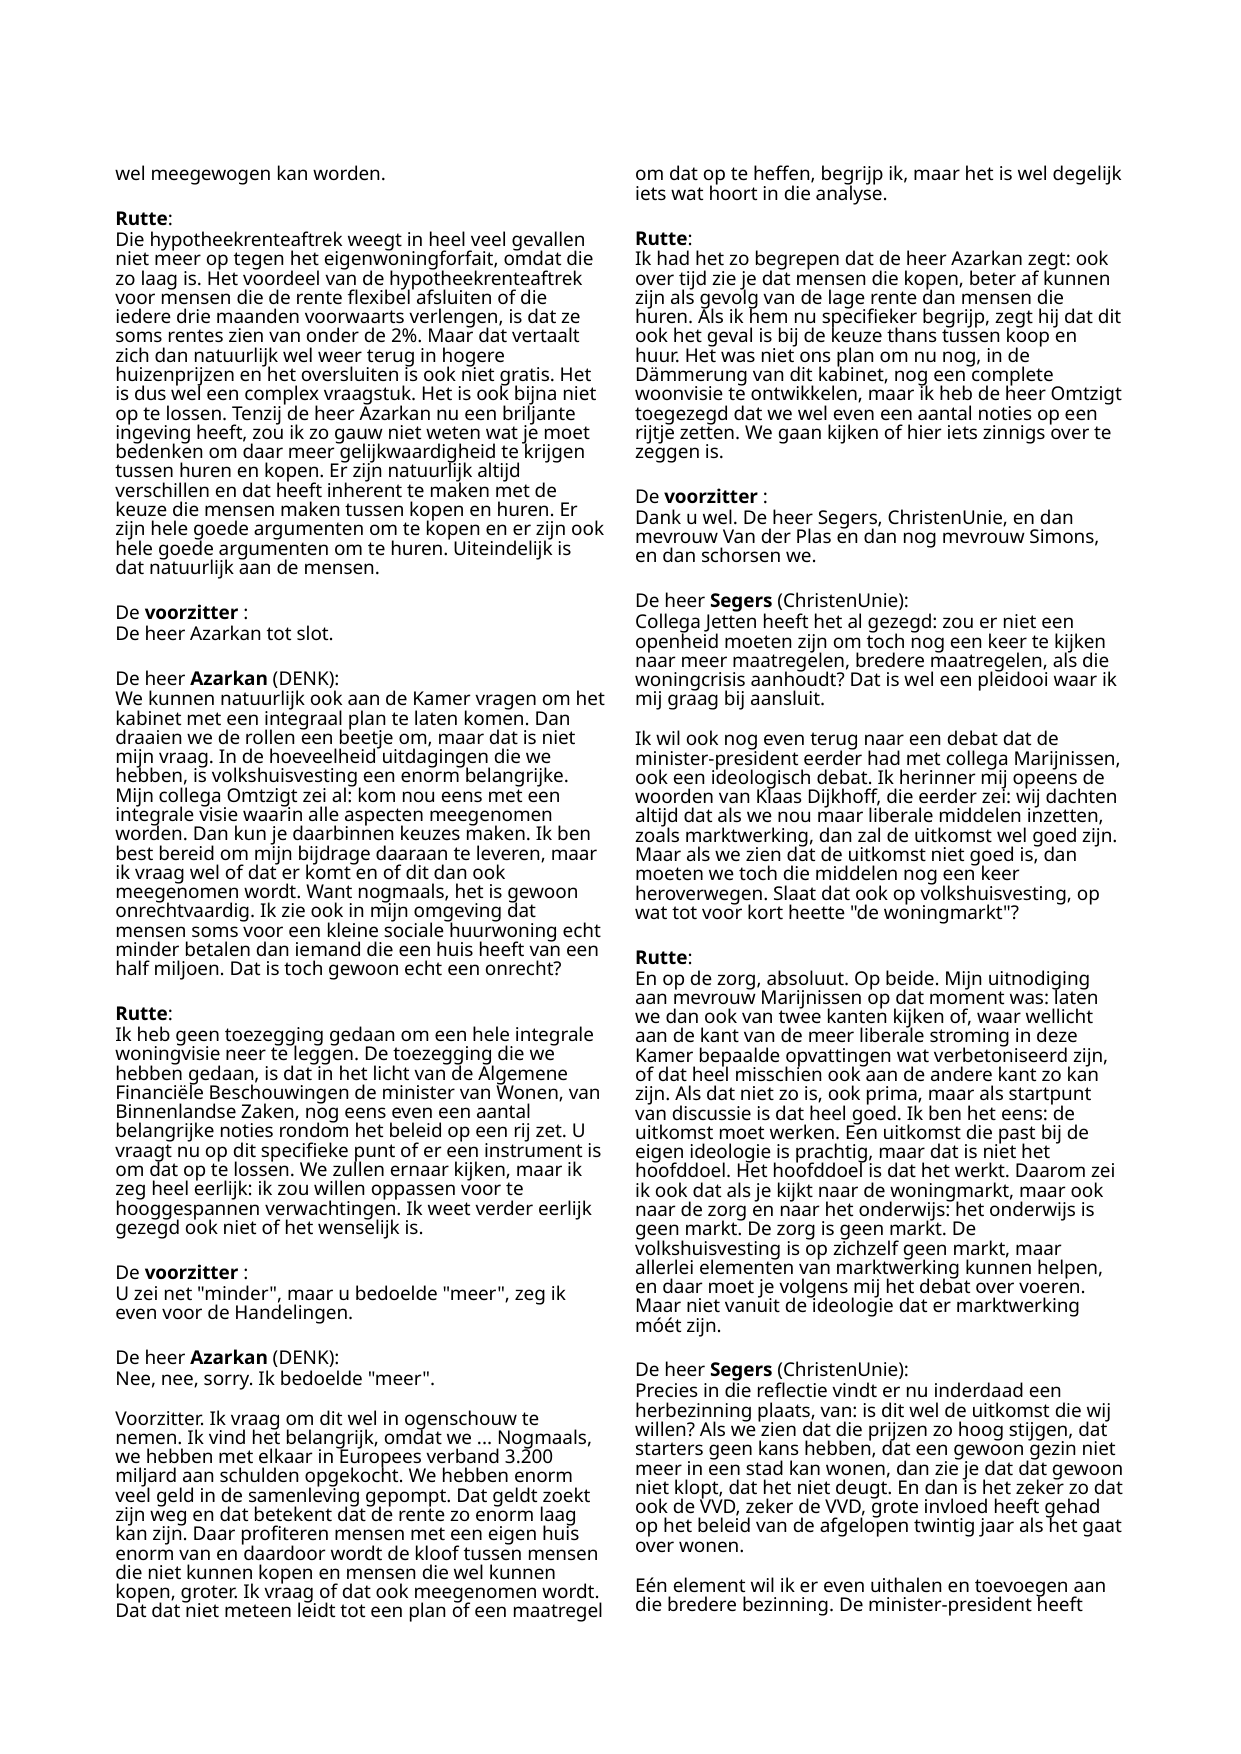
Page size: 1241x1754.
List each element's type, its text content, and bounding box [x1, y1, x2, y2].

text om dat op te heffen, begrijp ik, maar het is wel degelijk iets wat hoort in die analyse. [635, 165, 1125, 204]
text Rutte: [635, 944, 1125, 970]
text Nee, nee, sorry. Ik bedoelde "meer". [115, 1370, 605, 1389]
text De heer Segers (ChristenUnie): [635, 588, 1125, 613]
text Rutte: [115, 1000, 605, 1026]
text De voorzitter : [115, 599, 605, 624]
text De heer Azarkan (DENK): [115, 1344, 605, 1370]
text De heer Azarkan tot slot. [115, 624, 605, 644]
text wel meegewogen kan worden. [115, 165, 605, 184]
text Ik heb geen toezegging gedaan om een hele integrale woningvisie neer te leggen. De toezegging die we hebben gedaan, is dat in het licht van de Algemene Financiële Beschouwingen de minister van Wonen, van Binnenlandse Zaken, nog eens even een aantal belangrijke noties rondom het beleid op een rij zet. U vraagt nu op dit specifieke punt of er een instrument is om dat op te lossen. We zullen ernaar kijken, maar ik zeg heel eerlijk: ik zou willen oppassen voor te hooggespannen verwachtingen. Ik weet verder eerlijk gezegd ook niet of het wenselijk is. [115, 1026, 605, 1238]
text Rutte: [115, 205, 605, 231]
text Precies in die reflectie vindt er nu inderdaad een herbezinning plaats, van: is dit wel de uitkomst die wij willen? Als we zien dat die prijzen zo hoog stijgen, dat starters geen kans hebben, dat een gewoon gezin niet meer in een stad kan wonen, dan zie je dat dat gewoon niet klopt, dat het niet deugt. En dan is het zeker zo dat ook de VVD, zeker de VVD, grote invloed heeft gehad op het beleid van de afgelopen twintig jaar als het gaat over wonen. [635, 1382, 1125, 1556]
text We kunnen natuurlijk ook aan de Kamer vragen om het kabinet met een integraal plan te laten komen. Dan draaien we de rollen een beetje om, maar dat is niet mijn vraag. In de hoeveelheid uitdagingen die we hebben, is volkshuisvesting een enorm belangrijke. Mijn collega Omtzigt zei al: kom nou eens met een integrale visie waarin alle aspecten meegenomen worden. Dan kun je daarbinnen keuzes maken. Ik ben best bereid om mijn bijdrage daaraan te leveren, maar ik vraag wel of dat er komt en of dit dan ook meegenomen wordt. Want nogmaals, het is gewoon onrechtvaardig. Ik zie ook in mijn omgeving dat mensen soms voor een kleine sociale huurwoning echt minder betalen dan iemand die een huis heeft van een half miljoen. Dat is toch gewoon echt een onrecht? [115, 690, 605, 979]
text Die hypotheekrenteaftrek weegt in heel veel gevallen niet meer op tegen het eigenwoningforfait, omdat die zo laag is. Het voordeel van de hypotheekrenteaftrek voor mensen die de rente flexibel afsluiten of die iedere drie maanden voorwaarts verlengen, is dat ze soms rentes zien van onder de 2%. Maar dat vertaalt zich dan natuurlijk wel weer terug in hogere huizenprijzen en het oversluiten is ook niet gratis. Het is dus wel een complex vraagstuk. Het is ook bijna niet op te lossen. Tenzij de heer Azarkan nu een briljante ingeving heeft, zou ik zo gauw niet weten wat je moet bedenken om daar meer gelijkwaardigheid te krijgen tussen huren en kopen. Er zijn natuurlijk altijd verschillen en dat heeft inherent te maken met de keuze die mensen maken tussen kopen en huren. Er zijn hele goede argumenten om te kopen en er zijn ook hele goede argumenten om te huren. Uiteindelijk is dat natuurlijk aan de mensen. [115, 231, 605, 578]
text De heer Azarkan (DENK): [115, 665, 605, 690]
text De voorzitter : [635, 483, 1125, 509]
text En op de zorg, absoluut. Op beide. Mijn uitnodiging aan mevrouw Marijnissen op dat moment was: laten we dan ook van twee kanten kijken of, waar wellicht aan de kant van de meer liberale stroming in deze Kamer bepaalde opvattingen wat verbetoniseerd zijn, of dat heel misschien ook aan de andere kant zo kan zijn. Als dat niet zo is, ook prima, maar als startpunt van discussie is dat heel goed. Ik ben het eens: de uitkomst moet werken. Een uitkomst die past bij de eigen ideologie is prachtig, maar dat is niet het hoofddoel. Het hoofddoel is dat het werkt. Daarom zei ik ook dat als je kijkt naar de woningmarkt, maar ook naar de zorg en naar het onderwijs: het onderwijs is geen markt. De zorg is geen markt. De volkshuisvesting is op zichzelf geen markt, maar allerlei elementen van marktwerking kunnen helpen, en daar moet je volgens mij het debat over voeren. Maar niet vanuit de ideologie dat er marktwerking móét zijn. [635, 970, 1125, 1336]
text Collega Jetten heeft het al gezegd: zou er niet een openheid moeten zijn om toch nog een keer te kijken naar meer maatregelen, bredere maatregelen, als die woningcrisis aanhoudt? Dat is wel een pleidooi waar ik mij graag bij aansluit. [635, 613, 1125, 710]
text Eén element wil ik er even uithalen en toevoegen aan die bredere bezinning. De minister-president heeft [635, 1577, 1125, 1615]
text Dank u wel. De heer Segers, ChristenUnie, en dan mevrouw Van der Plas en dan nog mevrouw Simons, en dan schorsen we. [635, 509, 1125, 567]
text U zei net "minder", maar u bedoelde "meer", zeg ik even voor de Handelingen. [115, 1284, 605, 1323]
text Ik had het zo begrepen dat de heer Azarkan zegt: ook over tijd zie je dat mensen die kopen, beter af kunnen zijn als gevolg van de lage rente dan mensen die huren. Als ik hem nu specifieker begrijp, zegt hij dat dit ook het geval is bij de keuze thans tussen koop en huur. Het was niet ons plan om nu nog, in de Dämmerung van dit kabinet, nog een complete woonvisie te ontwikkelen, maar ik heb de heer Omtzigt toegezegd dat we wel even een aantal noties op een rijtje zetten. We gaan kijken of hier iets zinnigs over te zeggen is. [635, 250, 1125, 462]
text De voorzitter : [115, 1259, 605, 1284]
text De heer Segers (ChristenUnie): [635, 1357, 1125, 1382]
text Rutte: [635, 225, 1125, 250]
text Ik wil ook nog even terug naar een debat dat de minister-president eerder had met collega Marijnissen, ook een ideologisch debat. Ik herinner mij opeens de woorden van Klaas Dijkhoff, die eerder zei: wij dachten altijd dat als we nou maar liberale middelen inzetten, zoals marktwerking, dan zal de uitkomst wel goed zijn. Maar als we zien dat de uitkomst niet goed is, dan moeten we toch die middelen nog een keer heroverwegen. Slaat dat ook op volkshuisvesting, op wat tot voor kort heette "de woningmarkt"? [635, 730, 1125, 923]
text Voorzitter. Ik vraag om dit wel in ogenschouw te nemen. Ik vind het belangrijk, omdat we ... Nogmaals, we hebben met elkaar in Europees verband 3.200 miljard aan schulden opgekocht. We hebben enorm veel geld in de samenleving gepompt. Dat geldt zoekt zijn weg en dat betekent dat de rente zo enorm laag kan zijn. Daar profiteren mensen met een eigen huis enorm van en daardoor wordt de kloof tussen mensen die niet kunnen kopen en mensen die wel kunnen kopen, groter. Ik vraag of dat ook meegenomen wordt. Dat dat niet meteen leidt tot een plan of een maatregel [115, 1410, 605, 1622]
